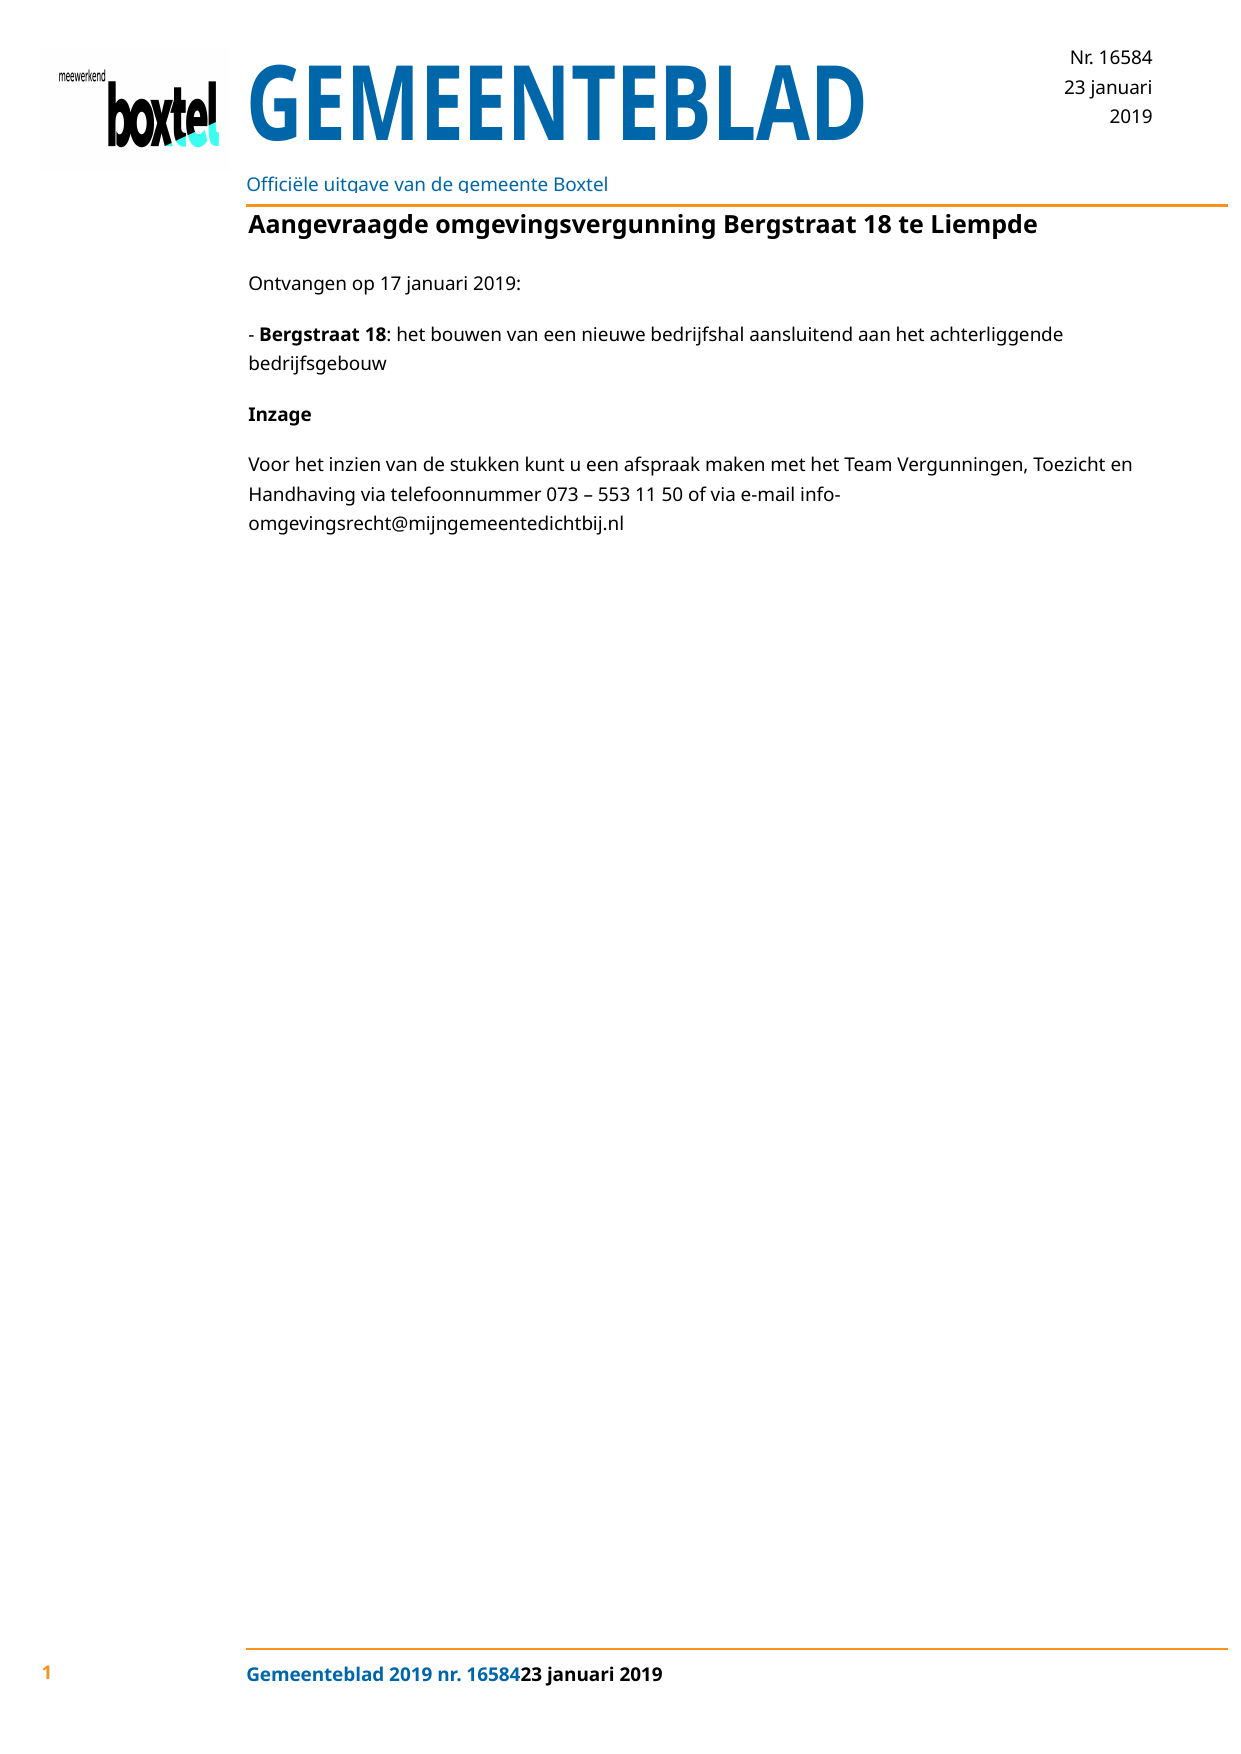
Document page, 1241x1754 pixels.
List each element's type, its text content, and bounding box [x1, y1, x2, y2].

text - Bergstraat 18: het bouwen van een nieuwe bedrijfshal aansluitend aan het achterliggende bedrijfsgebouw [248, 321, 1152, 376]
text Ontvangen op 17 januari 2019: [248, 270, 1152, 296]
text Aangevraagde omgevingsvergunning Bergstraat 18 te Liempde [248, 207, 1152, 241]
picture [41, 47, 231, 172]
text Voor het inzien van de stukken kunt u een afspraak maken met het Team Vergunningen, Toezicht en Handhaving via telefoonnummer 073 – 553 11 50 of via e-mail info-omgevingsrecht@mijngemeentedichtbij.nl [248, 451, 1152, 536]
text Inzage [248, 401, 1152, 426]
